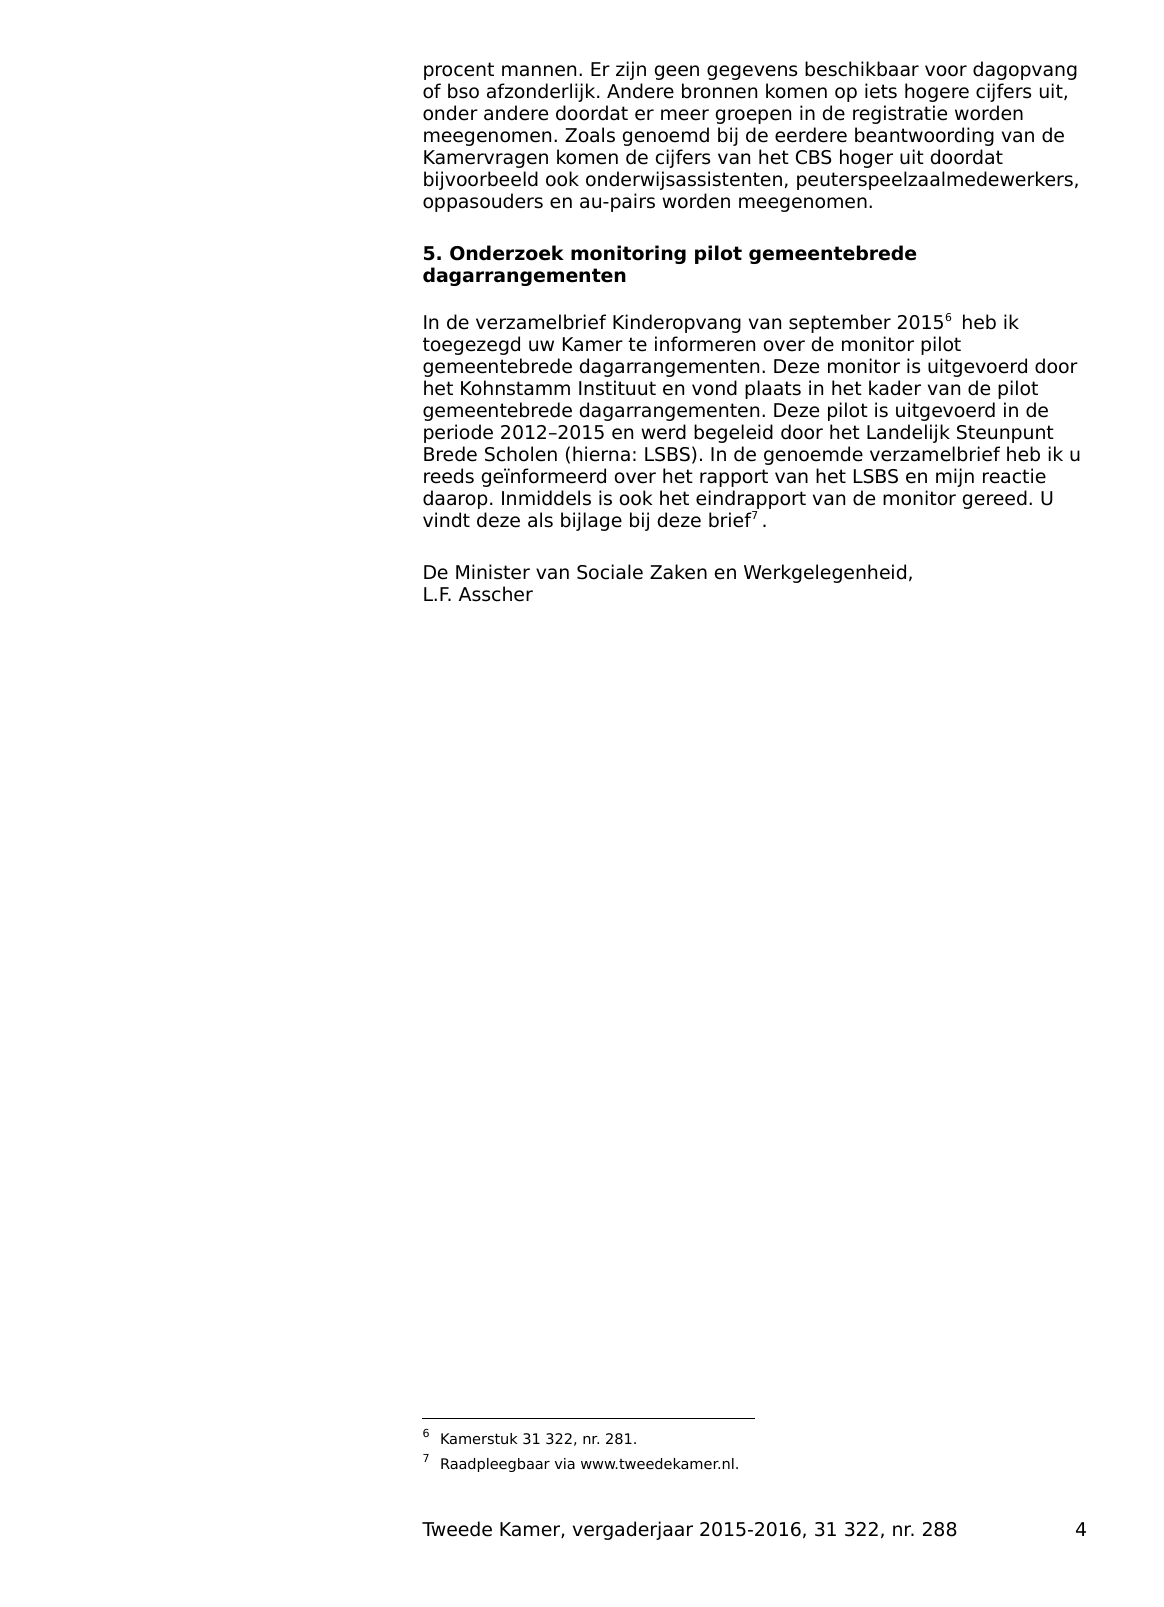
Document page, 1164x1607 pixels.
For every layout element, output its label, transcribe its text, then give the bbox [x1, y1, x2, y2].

text procent mannen. Er zijn geen gegevens beschikbaar voor dagopvang of bso afzonderlijk. Andere bronnen komen op iets hogere cijfers uit, onder andere doordat er meer groepen in de registratie worden meegenomen. Zoals genoemd bij de eerdere beantwoording van de Kamervragen komen de cijfers van het CBS hoger uit doordat bijvoorbeeld ook onderwijsassistenten, peuterspeelzaalmedewerkers, oppasouders en au-pairs worden meegenomen. [422, 59, 1087, 213]
text In de verzamelbrief Kinderopvang van september 2015 heb ik toegezegd uw Kamer te informeren over de monitor pilot gemeentebrede dagarrangementen. Deze monitor is uitgevoerd door het Kohnstamm Instituut en vond plaats in het kader van de pilot gemeentebrede dagarrangementen. Deze pilot is uitgevoerd in de periode 2012–2015 en werd begeleid door het Landelijk Steunpunt Brede Scholen (hierna: LSBS). In de genoemde verzamelbrief heb ik u reeds geïnformeerd over het rapport van het LSBS en mijn reactie daarop. Inmiddels is ook het eindrapport van de monitor gereed. U vindt deze als bijlage bij deze brief. [422, 312, 1087, 532]
text Kamerstuk 31 322, nr. 281. [422, 1427, 1087, 1449]
text Raadpleegbaar via www.tweedekamer.nl. [422, 1452, 1087, 1474]
subtitle 5. Onderzoek monitoring pilot gemeentebrede dagarrangementen [422, 243, 1087, 287]
text De Minister van Sociale Zaken en Werkgelegenheid, L.F. Asscher [422, 562, 1087, 606]
